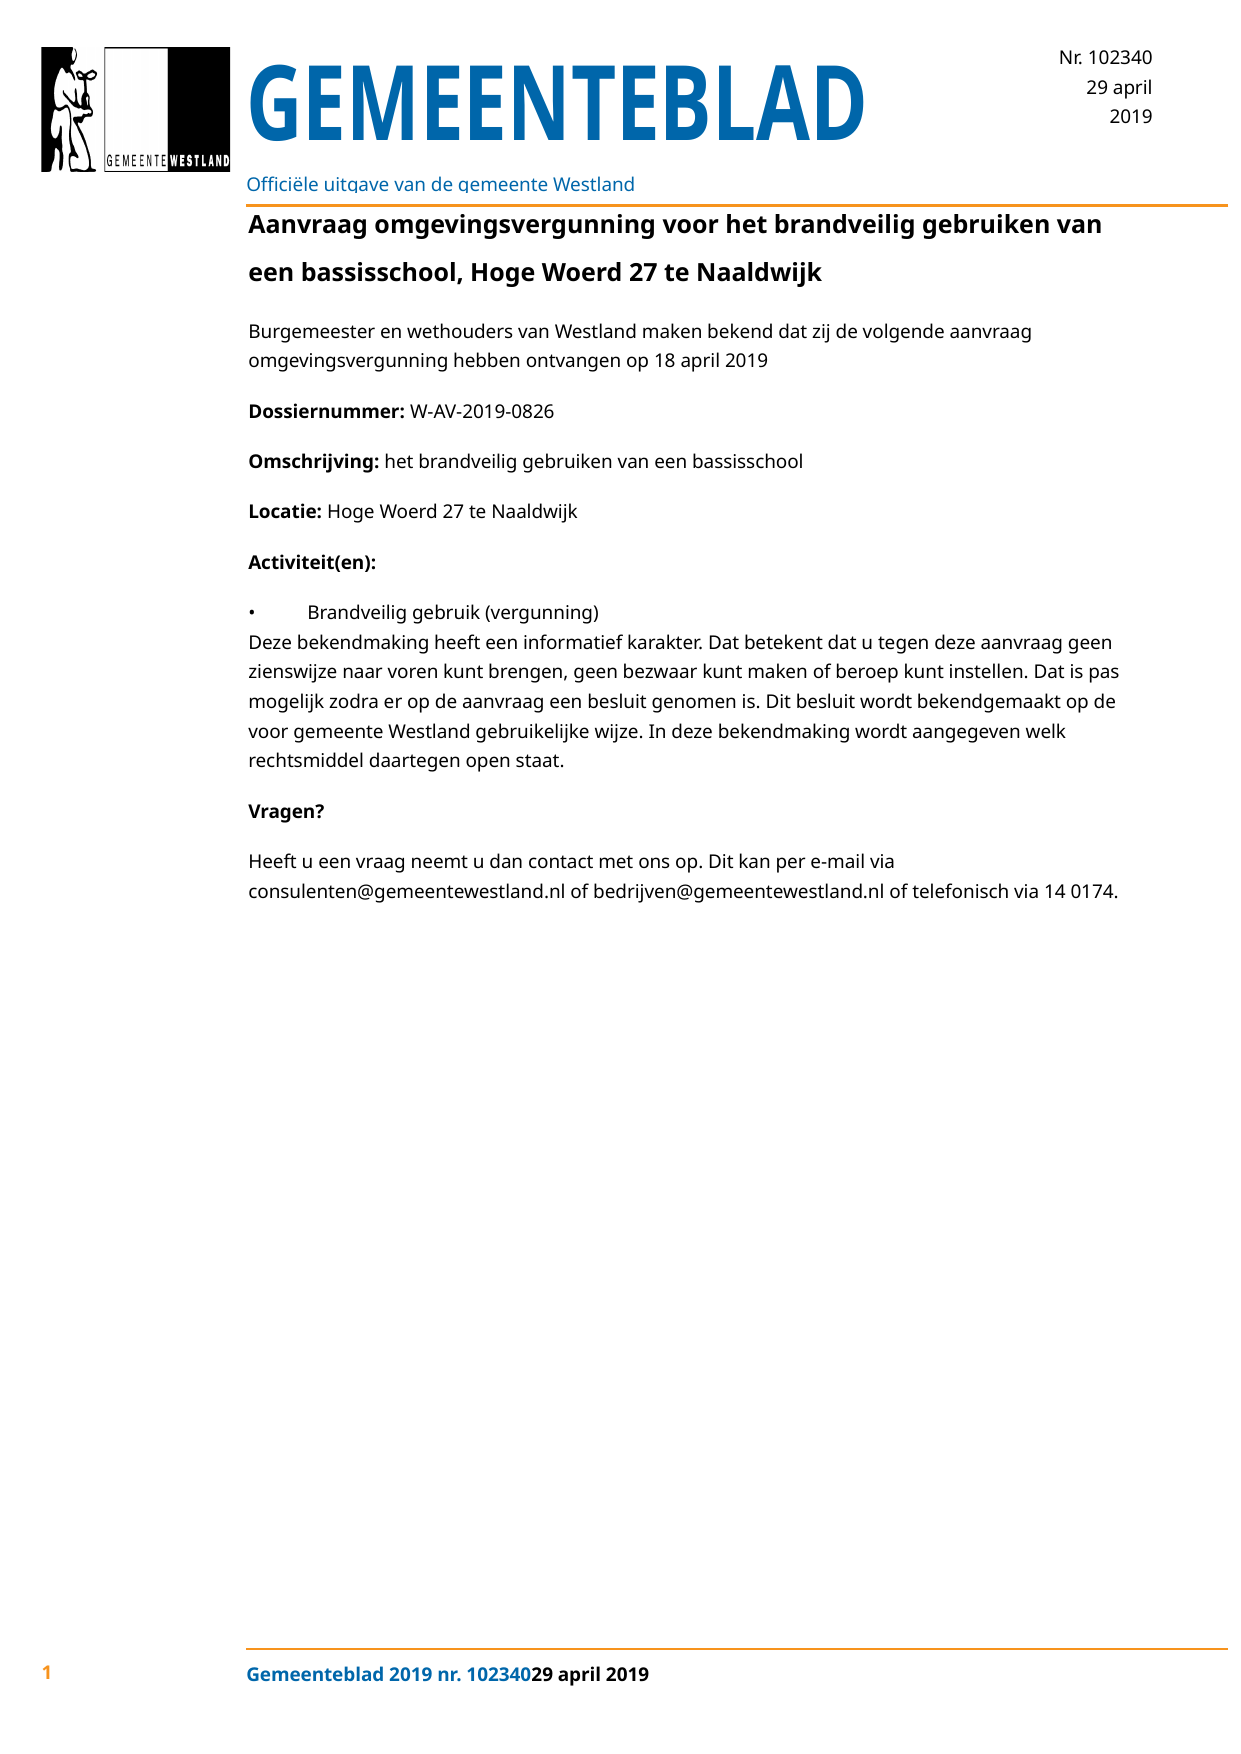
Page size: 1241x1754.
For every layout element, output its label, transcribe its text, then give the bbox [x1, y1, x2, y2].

text Locatie: Hoge Woerd 27 te Naaldwijk [248, 499, 1152, 524]
text Deze bekendmaking heeft een informatief karakter. Dat betekent dat u tegen deze aanvraag geen zienswijze naar voren kunt brengen, geen bezwaar kunt maken of beroep kunt instellen. Dat is pas mogelijk zodra er op de aanvraag een besluit genomen is. Dit besluit wordt bekendgemaakt op de voor gemeente Westland gebruikelijke wijze. In deze bekendmaking wordt aangegeven welk rechtsmiddel daartegen open staat. [248, 629, 1152, 773]
text Burgemeester en wethouders van Westland maken bekend dat zij de volgende aanvraag omgevingsvergunning hebben ontvangen op 18 april 2019 [248, 318, 1152, 373]
list Brandveilig gebruik (vergunning) [248, 599, 1152, 625]
text Activiteit(en): [248, 549, 1152, 575]
text Vragen? [248, 798, 1152, 824]
picture [41, 47, 231, 172]
text Aanvraag omgevingsvergunning voor het brandveilig gebruiken van een bassisschool, Hoge Woerd 27 te Naaldwijk [248, 207, 1152, 288]
text Omschrijving: het brandveilig gebruiken van een bassisschool [248, 448, 1152, 474]
text Heeft u een vraag neemt u dan contact met ons op. Dit kan per e-mail via consulenten@gemeentewestland.nl of bedrijven@gemeentewestland.nl of telefonisch via 14 0174. [248, 848, 1152, 904]
text Dossiernummer: W-AV-2019-0826 [248, 398, 1152, 424]
